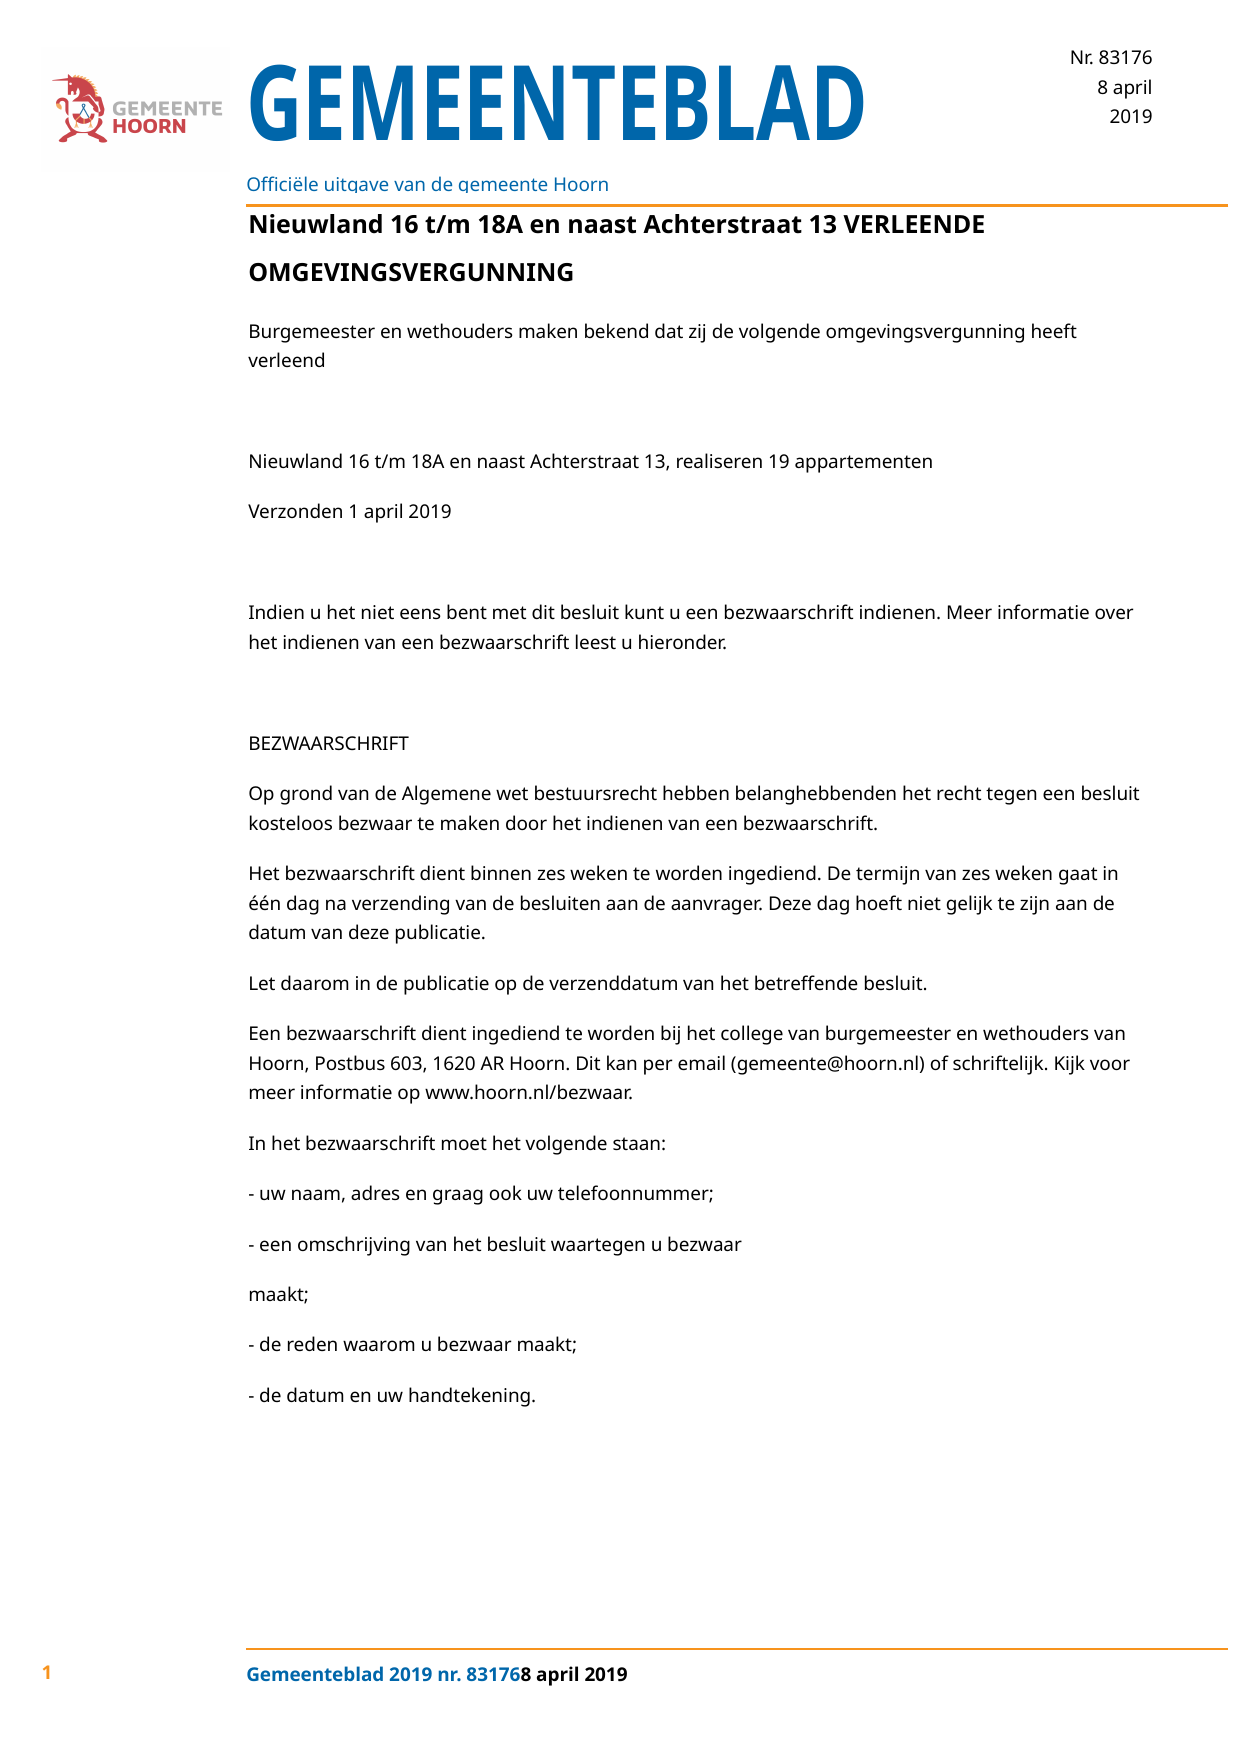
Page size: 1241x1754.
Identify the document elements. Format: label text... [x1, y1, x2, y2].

text Het bezwaarschrift dient binnen zes weken te worden ingediend. De termijn van zes weken gaat in één dag na verzending van de besluiten aan de aanvrager. Deze dag hoeft niet gelijk te zijn aan de datum van deze publicatie. [248, 860, 1152, 945]
text Verzonden 1 april 2019 [248, 499, 1152, 524]
text Een bezwaarschrift dient ingediend te worden bij het college van burgemeester en wethouders van Hoorn, Postbus 603, 1620 AR Hoorn. Dit kan per email (gemeente@hoorn.nl) of schriftelijk. Kijk voor meer informatie op www.hoorn.nl/bezwaar. [248, 1020, 1152, 1105]
text - de datum en uw handtekening. [248, 1382, 1152, 1408]
text - een omschrijving van het besluit waartegen u bezwaar [248, 1231, 1152, 1257]
text Indien u het niet eens bent met dit besluit kunt u een bezwaarschrift indienen. Meer informatie over het indienen van een bezwaarschrift leest u hieronder. [248, 599, 1152, 655]
text - uw naam, adres en graag ook uw telefoonnummer; [248, 1180, 1152, 1206]
text Nieuwland 16 t/m 18A en naast Achterstraat 13, realiseren 19 appartementen [248, 448, 1152, 474]
text - de reden waarom u bezwaar maakt; [248, 1332, 1152, 1357]
text Let daarom in de publicatie op de verzenddatum van het betreffende besluit. [248, 970, 1152, 996]
text Burgemeester en wethouders maken bekend dat zij de volgende omgevingsvergunning heeft verleend [248, 318, 1152, 373]
text Op grond van de Algemene wet bestuursrecht hebben belanghebbenden het recht tegen een besluit kosteloos bezwaar te maken door het indienen van een bezwaarschrift. [248, 780, 1152, 836]
text BEZWAARSCHRIFT [248, 730, 1152, 756]
picture [41, 47, 231, 172]
text maakt; [248, 1281, 1152, 1307]
text In het bezwaarschrift moet het volgende staan: [248, 1130, 1152, 1156]
text Nieuwland 16 t/m 18A en naast Achterstraat 13 VERLEENDE OMGEVINGSVERGUNNING [248, 207, 1152, 288]
